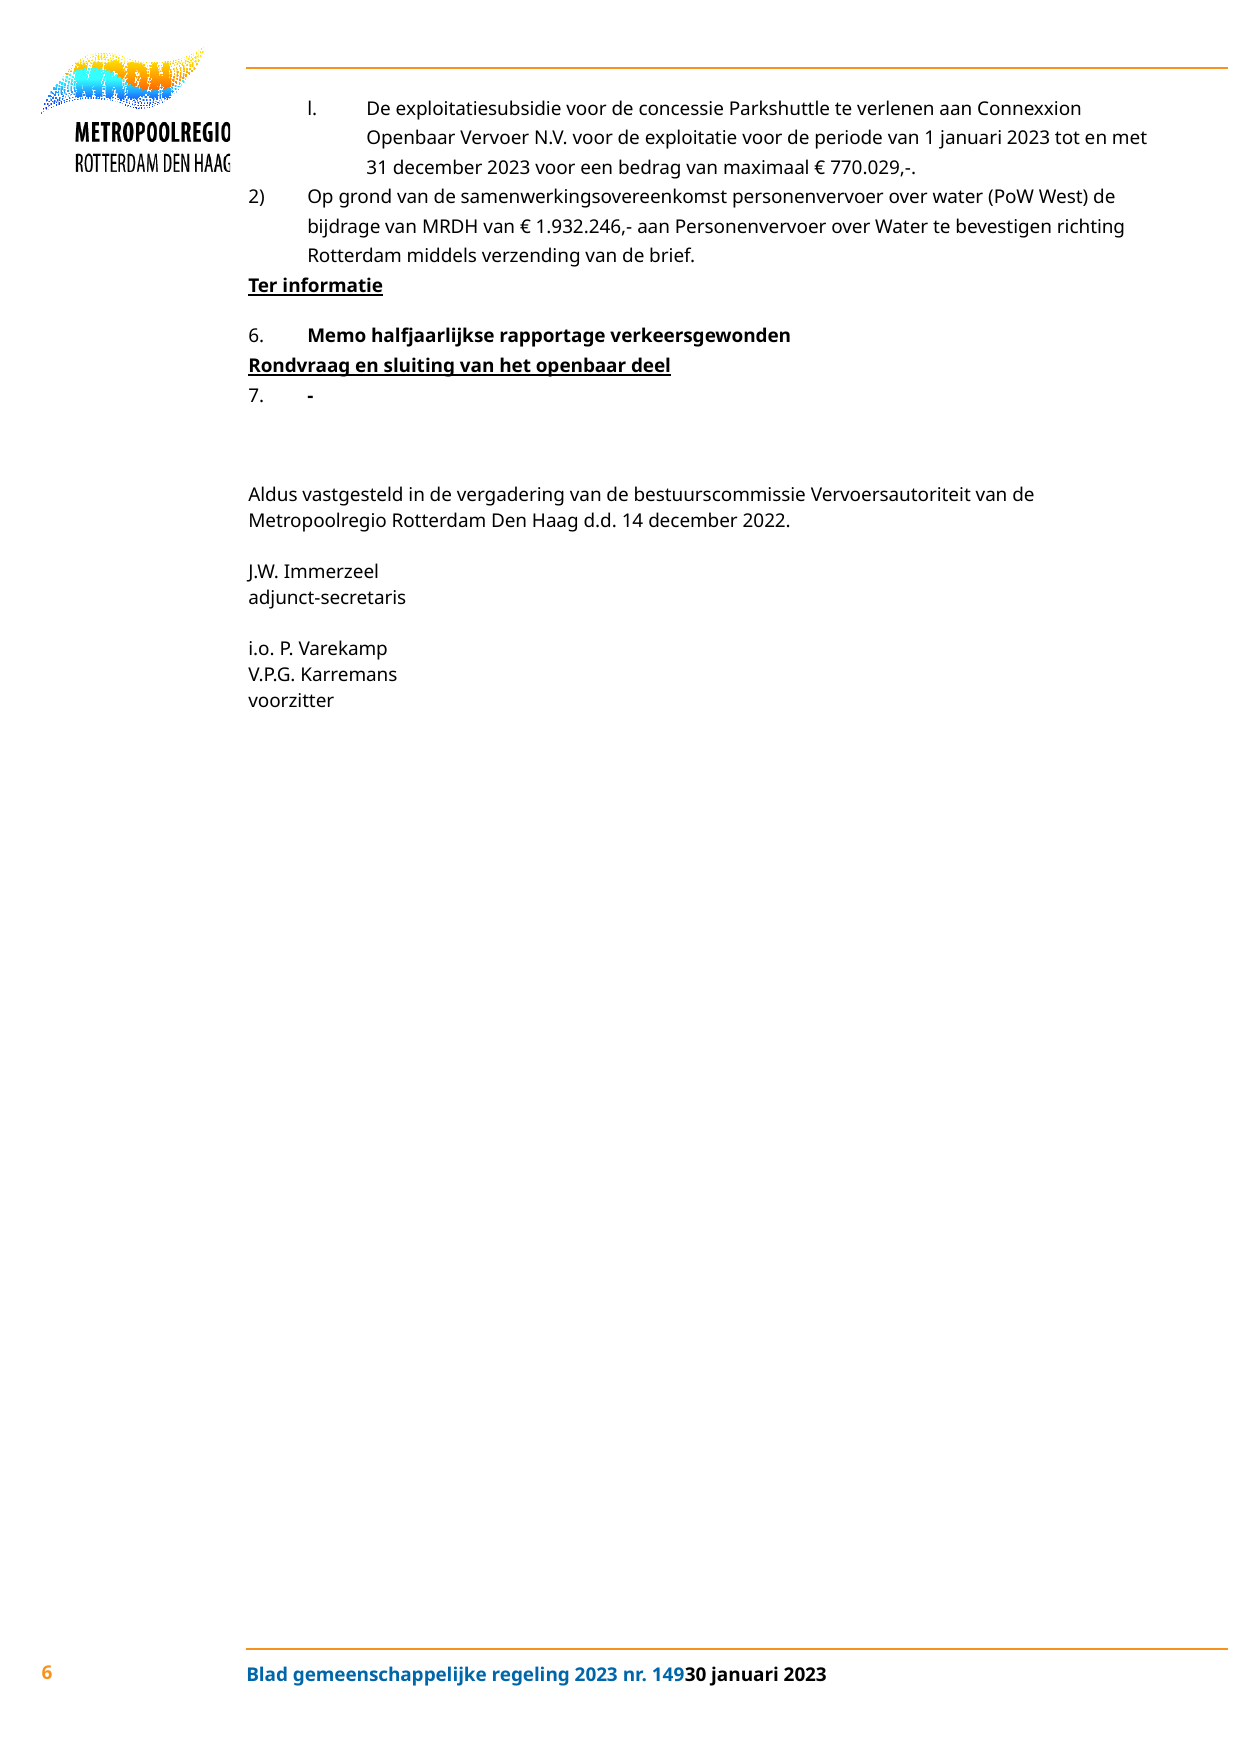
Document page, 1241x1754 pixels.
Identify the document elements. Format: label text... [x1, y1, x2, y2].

text adjunct-secretaris [248, 584, 1152, 610]
text V.P.G. Karremans [248, 661, 1152, 687]
list Op grond van de samenwerkingsovereenkomst personenvervoer over water (PoW West) de bijdrage van MRDH van € 1.932.246,- aan Personenvervoer over Water te bevestigen richting Rotterdam middels verzending van de brief. [248, 183, 1152, 268]
list De exploitatiesubsidie voor de concessie Parkshuttle te verlenen aan Connexxion Openbaar Vervoer N.V. voor de exploitatie voor de periode van 1 januari 2023 tot en met 31 december 2023 voor een bedrag van maximaal € 770.029,-. [307, 95, 1152, 180]
list - [248, 382, 1152, 408]
text Rondvraag en sluiting van het openbaar deel [248, 352, 1152, 378]
text Aldus vastgesteld in de vergadering van de bestuurscommissie Vervoersautoriteit van de Metropoolregio Rotterdam Den Haag d.d. 14 december 2022. [248, 481, 1152, 533]
text J.W. Immerzeel [248, 558, 1152, 584]
text i.o. P. Varekamp [248, 636, 1152, 661]
list Memo halfjaarlijkse rapportage verkeersgewonden [248, 323, 1152, 348]
picture [41, 47, 231, 172]
text voorzitter [248, 687, 1152, 713]
text Ter informatie [248, 272, 1152, 298]
